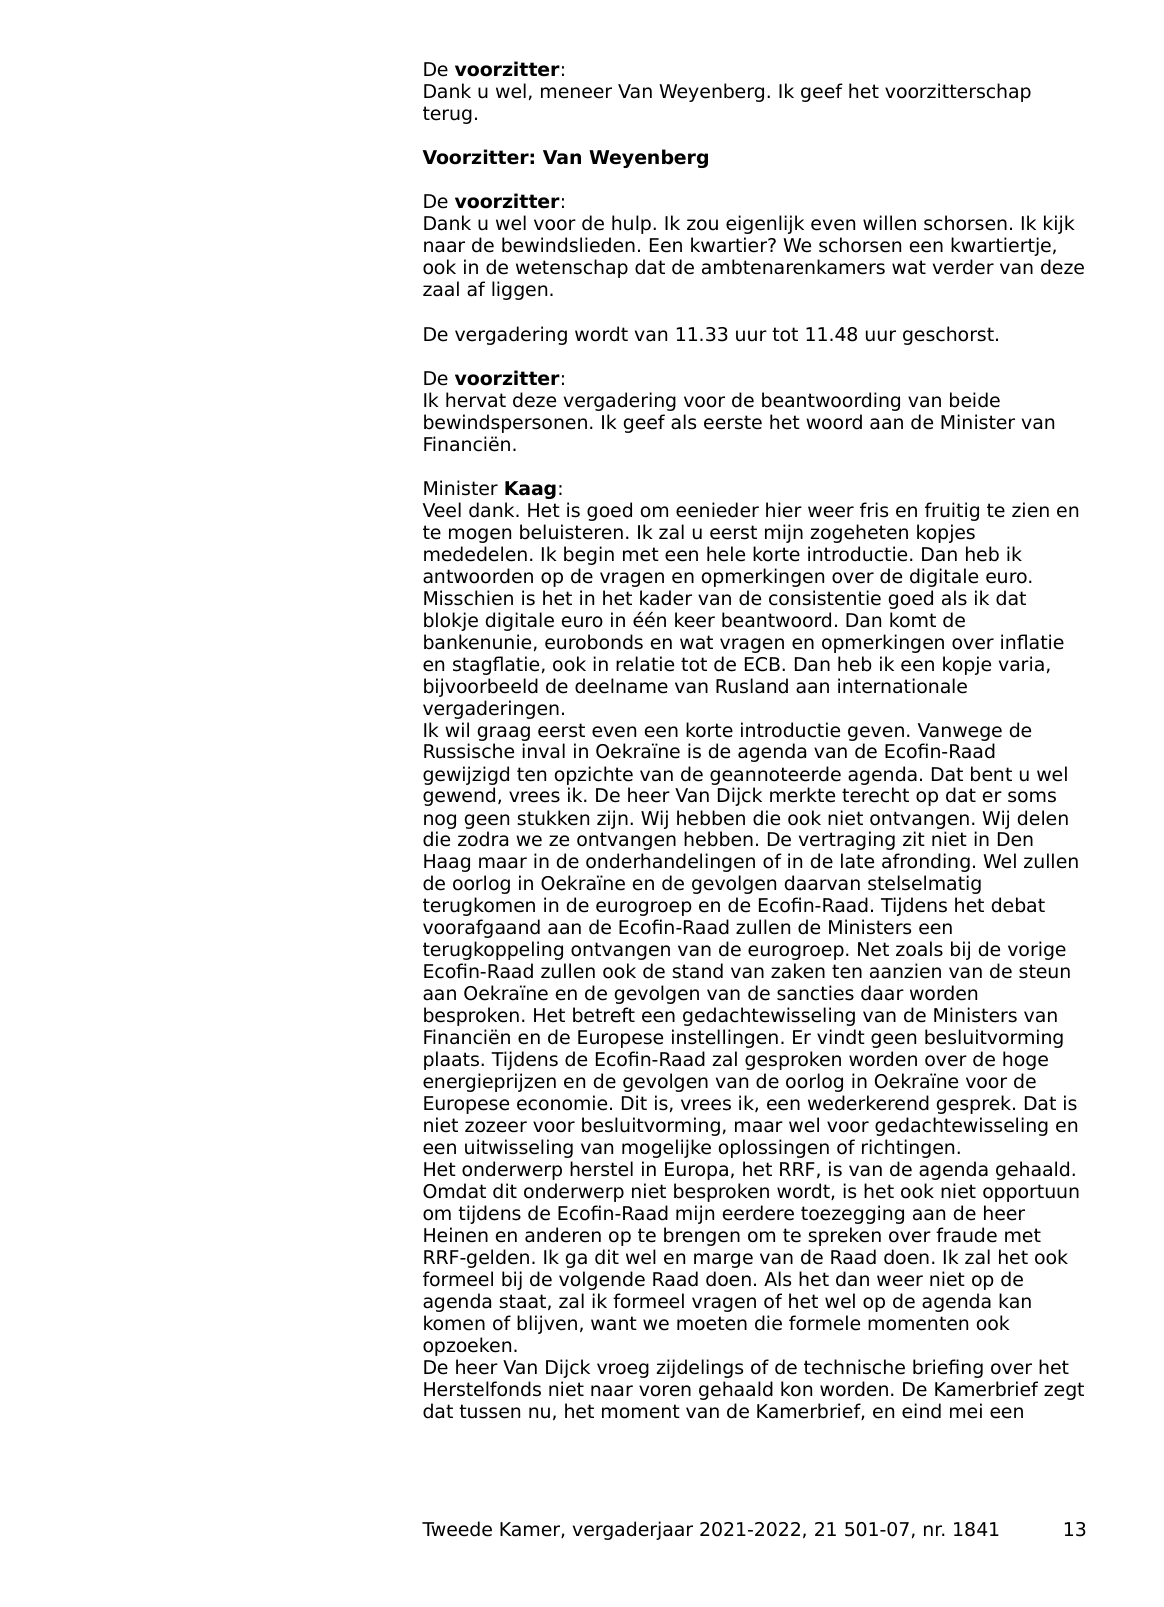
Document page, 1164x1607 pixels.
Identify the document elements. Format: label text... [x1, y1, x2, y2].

text Het onderwerp herstel in Europa, het RRF, is van de agenda gehaald. Omdat dit onderwerp niet besproken wordt, is het ook niet opportuun om tijdens de Ecofin-Raad mijn eerdere toezegging aan de heer Heinen en anderen op te brengen om te spreken over fraude met RRF-gelden. Ik ga dit wel en marge van de Raad doen. Ik zal het ook formeel bij de volgende Raad doen. Als het dan weer niet op de agenda staat, zal ik formeel vragen of het wel op de agenda kan komen of blijven, want we moeten die formele momenten ook opzoeken. [422, 1159, 1087, 1357]
text Dank u wel, meneer Van Weyenberg. Ik geef het voorzitterschap terug. [422, 81, 1087, 125]
text Ik wil graag eerst even een korte introductie geven. Vanwege de Russische inval in Oekraïne is de agenda van de Ecofin-Raad gewijzigd ten opzichte van de geannoteerde agenda. Dat bent u wel gewend, vrees ik. De heer Van Dijck merkte terecht op dat er soms nog geen stukken zijn. Wij hebben die ook niet ontvangen. Wij delen die zodra we ze ontvangen hebben. De vertraging zit niet in Den Haag maar in de onderhandelingen of in de late afronding. Wel zullen de oorlog in Oekraïne en de gevolgen daarvan stelselmatig terugkomen in de eurogroep en de Ecofin-Raad. Tijdens het debat voorafgaand aan de Ecofin-Raad zullen de Ministers een terugkoppeling ontvangen van de eurogroep. Net zoals bij de vorige Ecofin-Raad zullen ook de stand van zaken ten aanzien van de steun aan Oekraïne en de gevolgen van de sancties daar worden besproken. Het betreft een gedachtewisseling van de Ministers van Financiën en de Europese instellingen. Er vindt geen besluitvorming plaats. Tijdens de Ecofin-Raad zal gesproken worden over de hoge energieprijzen en de gevolgen van de oorlog in Oekraïne voor de Europese economie. Dit is, vrees ik, een wederkerend gesprek. Dat is niet zozeer voor besluitvorming, maar wel voor gedachtewisseling en een uitwisseling van mogelijke oplossingen of richtingen. [422, 719, 1087, 1159]
text Minister Kaag: [422, 478, 1087, 500]
text De vergadering wordt van 11.33 uur tot 11.48 uur geschorst. [422, 323, 1087, 345]
text De voorzitter: [422, 368, 1087, 389]
subtitle Voorzitter: Van Weyenberg [422, 147, 1087, 169]
text Ik hervat deze vergadering voor de beantwoording van beide bewindspersonen. Ik geef als eerste het woord aan de Minister van Financiën. [422, 389, 1087, 456]
text Dank u wel voor de hulp. Ik zou eigenlijk even willen schorsen. Ik kijk naar de bewindslieden. Een kwartier? We schorsen een kwartiertje, ook in de wetenschap dat de ambtenarenkamers wat verder van deze zaal af liggen. [422, 213, 1087, 301]
text De voorzitter: [422, 191, 1087, 213]
text De voorzitter: [422, 59, 1087, 81]
text Veel dank. Het is goed om eenieder hier weer fris en fruitig te zien en te mogen beluisteren. Ik zal u eerst mijn zogeheten kopjes mededelen. Ik begin met een hele korte introductie. Dan heb ik antwoorden op de vragen en opmerkingen over de digitale euro. Misschien is het in het kader van de consistentie goed als ik dat blokje digitale euro in één keer beantwoord. Dan komt de bankenunie, eurobonds en wat vragen en opmerkingen over inflatie en stagflatie, ook in relatie tot de ECB. Dan heb ik een kopje varia, bijvoorbeeld de deelname van Rusland aan internationale vergaderingen. [422, 500, 1087, 719]
text De heer Van Dijck vroeg zijdelings of de technische briefing over het Herstelfonds niet naar voren gehaald kon worden. De Kamerbrief zegt dat tussen nu, het moment van de Kamerbrief, en eind mei een [422, 1357, 1087, 1423]
